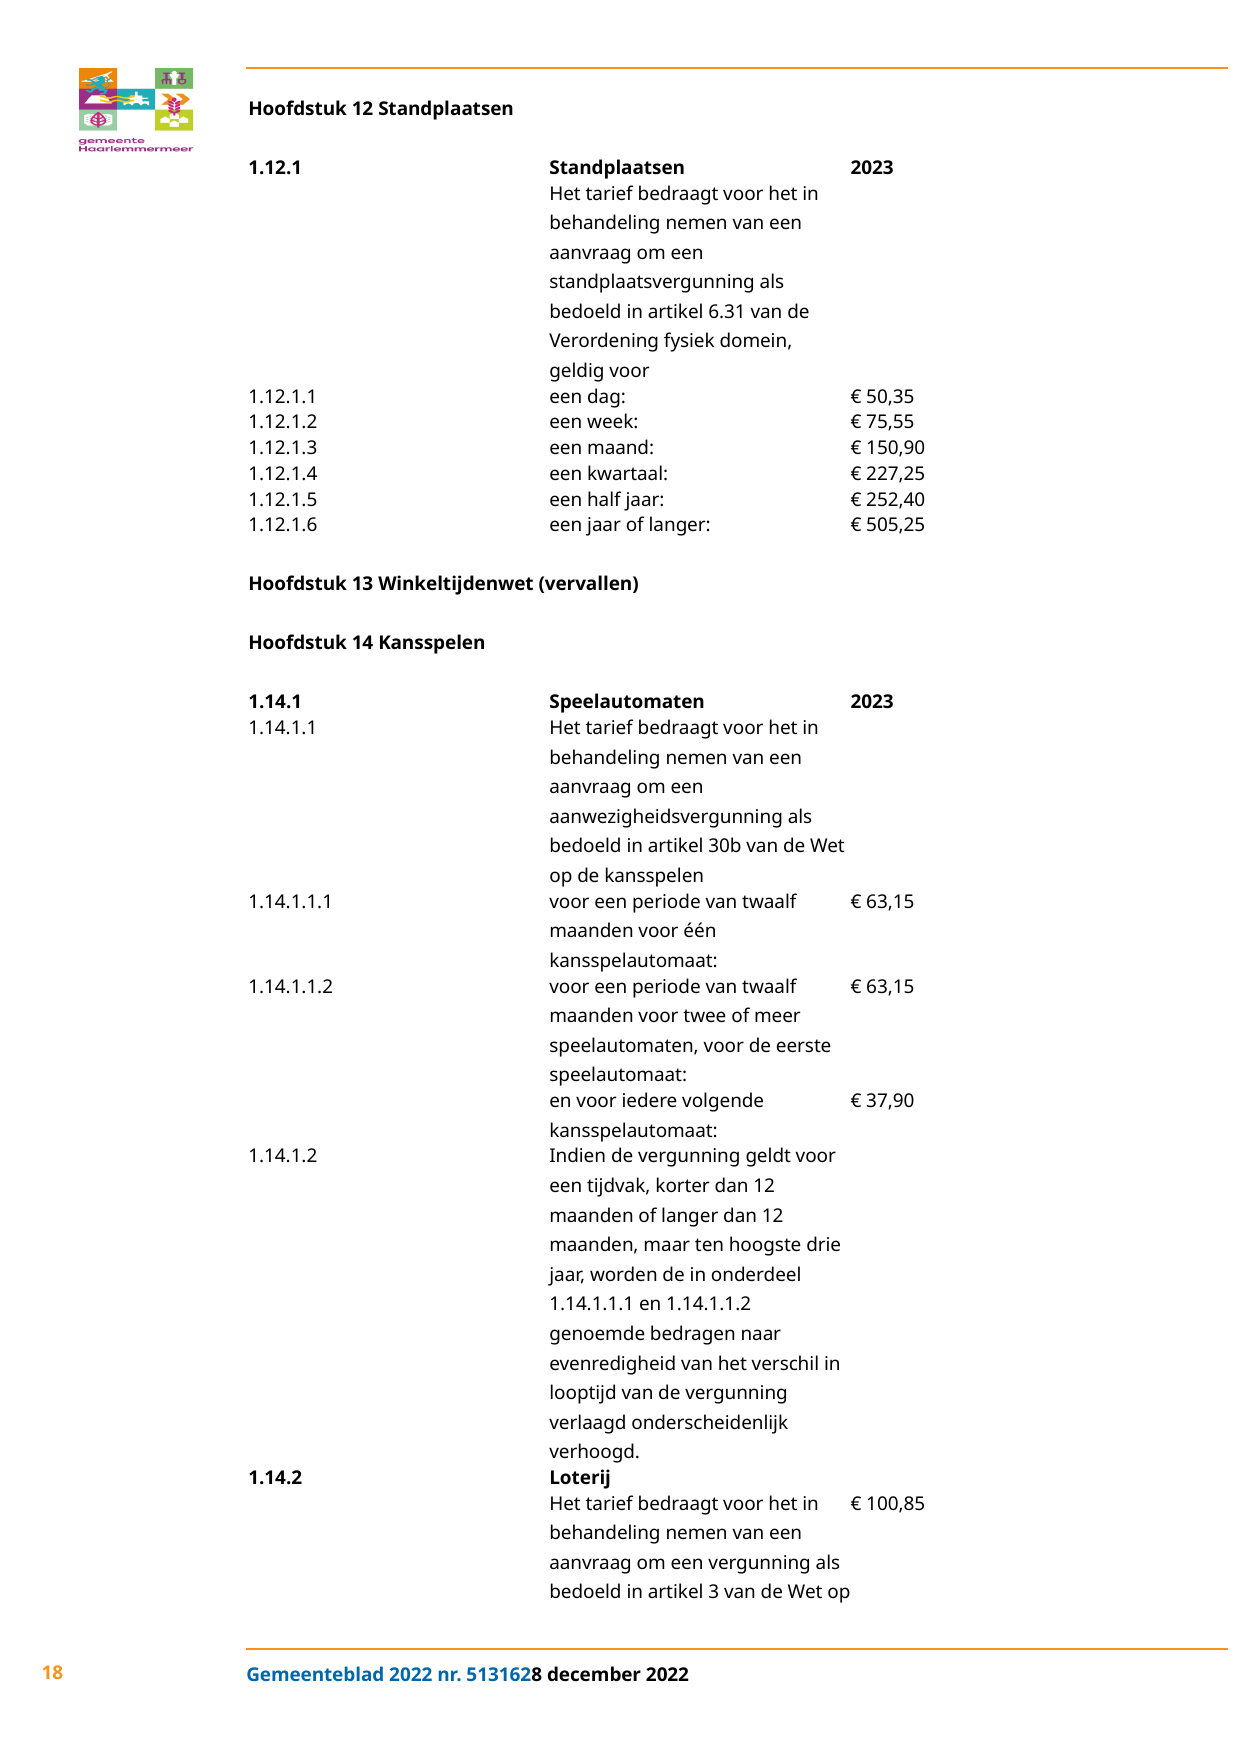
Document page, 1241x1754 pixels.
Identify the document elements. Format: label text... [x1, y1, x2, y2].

table_cell Het tarief bedraagt voor het in behandeling nemen van een aanvraag om een vergunning als bedoeld in artikel 3 van de Wet op [549, 1490, 850, 1604]
table_cell 1.12.1.1 [248, 383, 549, 409]
table_cell een dag: [549, 383, 850, 409]
table_cell Het tarief bedraagt voor het in behandeling nemen van een aanvraag om een standplaatsvergunning als bedoeld in artikel 6.31 van de Verordening fysiek domein, geldig voor [549, 180, 850, 383]
table_cell € 505,25 [850, 512, 1152, 537]
text Hoofdstuk 12 Standplaatsen [248, 95, 1152, 121]
table_cell 1.14.1.1.2 [248, 973, 549, 1143]
table_cell € 150,90 [850, 435, 1152, 460]
text Hoofdstuk 13 Winkeltijdenwet (vervallen) [248, 570, 1152, 596]
table_cell voor een periode van twaalf maanden voor één kansspelautomaat: [549, 888, 850, 973]
table_cell [850, 180, 1152, 383]
table_cell 1.12.1.6 [248, 512, 549, 537]
table_cell [850, 1464, 1152, 1490]
table_cell € 37,90 [850, 1088, 1152, 1143]
table_cell € 252,40 [850, 486, 1152, 512]
table_cell een maand: [549, 435, 850, 460]
table_header Speelautomaten [549, 689, 850, 714]
table_cell en voor iedere volgende kansspelautomaat: [549, 1088, 850, 1143]
table_cell een kwartaal: [549, 460, 850, 486]
table_cell 1.14.1.1.1 [248, 888, 549, 973]
table_cell 1.14.2 [248, 1464, 549, 1490]
table_cell 1.14.1.2 [248, 1143, 549, 1464]
table_cell Het tarief bedraagt voor het in behandeling nemen van een aanvraag om een aanwezigheidsvergunning als bedoeld in artikel 30b van de Wet op de kansspelen [549, 714, 850, 888]
table_cell [850, 1143, 1152, 1464]
table_cell een jaar of langer: [549, 512, 850, 537]
table_header 2023 [850, 689, 1152, 714]
table_cell 1.12.1.2 [248, 409, 549, 434]
table_cell 1.12.1.5 [248, 486, 549, 512]
text Hoofdstuk 14 Kansspelen [248, 629, 1152, 655]
table_cell Loterij [549, 1464, 850, 1490]
table_cell € 63,15 [850, 888, 1152, 973]
table_cell € 75,55 [850, 409, 1152, 434]
table_cell € 100,85 [850, 1490, 1152, 1604]
table_cell [850, 714, 1152, 888]
table_cell 1.12.1.3 [248, 435, 549, 460]
table_cell 1.12.1.4 [248, 460, 549, 486]
table_header Standplaatsen [549, 154, 850, 180]
table_header 2023 [850, 154, 1152, 180]
table_cell voor een periode van twaalf maanden voor twee of meer speelautomaten, voor de eerste speelautomaat: [549, 973, 850, 1087]
table_cell [248, 1490, 549, 1604]
table_cell 1.14.1.1 [248, 714, 549, 888]
table_header 1.12.1 [248, 154, 549, 383]
table_cell een half jaar: [549, 486, 850, 512]
table_header 1.14.1 [248, 689, 549, 714]
picture [41, 47, 231, 172]
table_cell € 50,35 [850, 383, 1152, 409]
table_cell een week: [549, 409, 850, 434]
table_cell Indien de vergunning geldt voor een tijdvak, korter dan 12 maanden of langer dan 12 maanden, maar ten hoogste drie jaar, worden de in onderdeel 1.14.1.1.1 en 1.14.1.1.2 genoemde bedragen naar evenredigheid van het verschil in looptijd van de vergunning verlaagd onderscheidenlijk verhoogd. [549, 1143, 850, 1464]
table_cell € 227,25 [850, 460, 1152, 486]
table_cell € 63,15 [850, 973, 1152, 1087]
